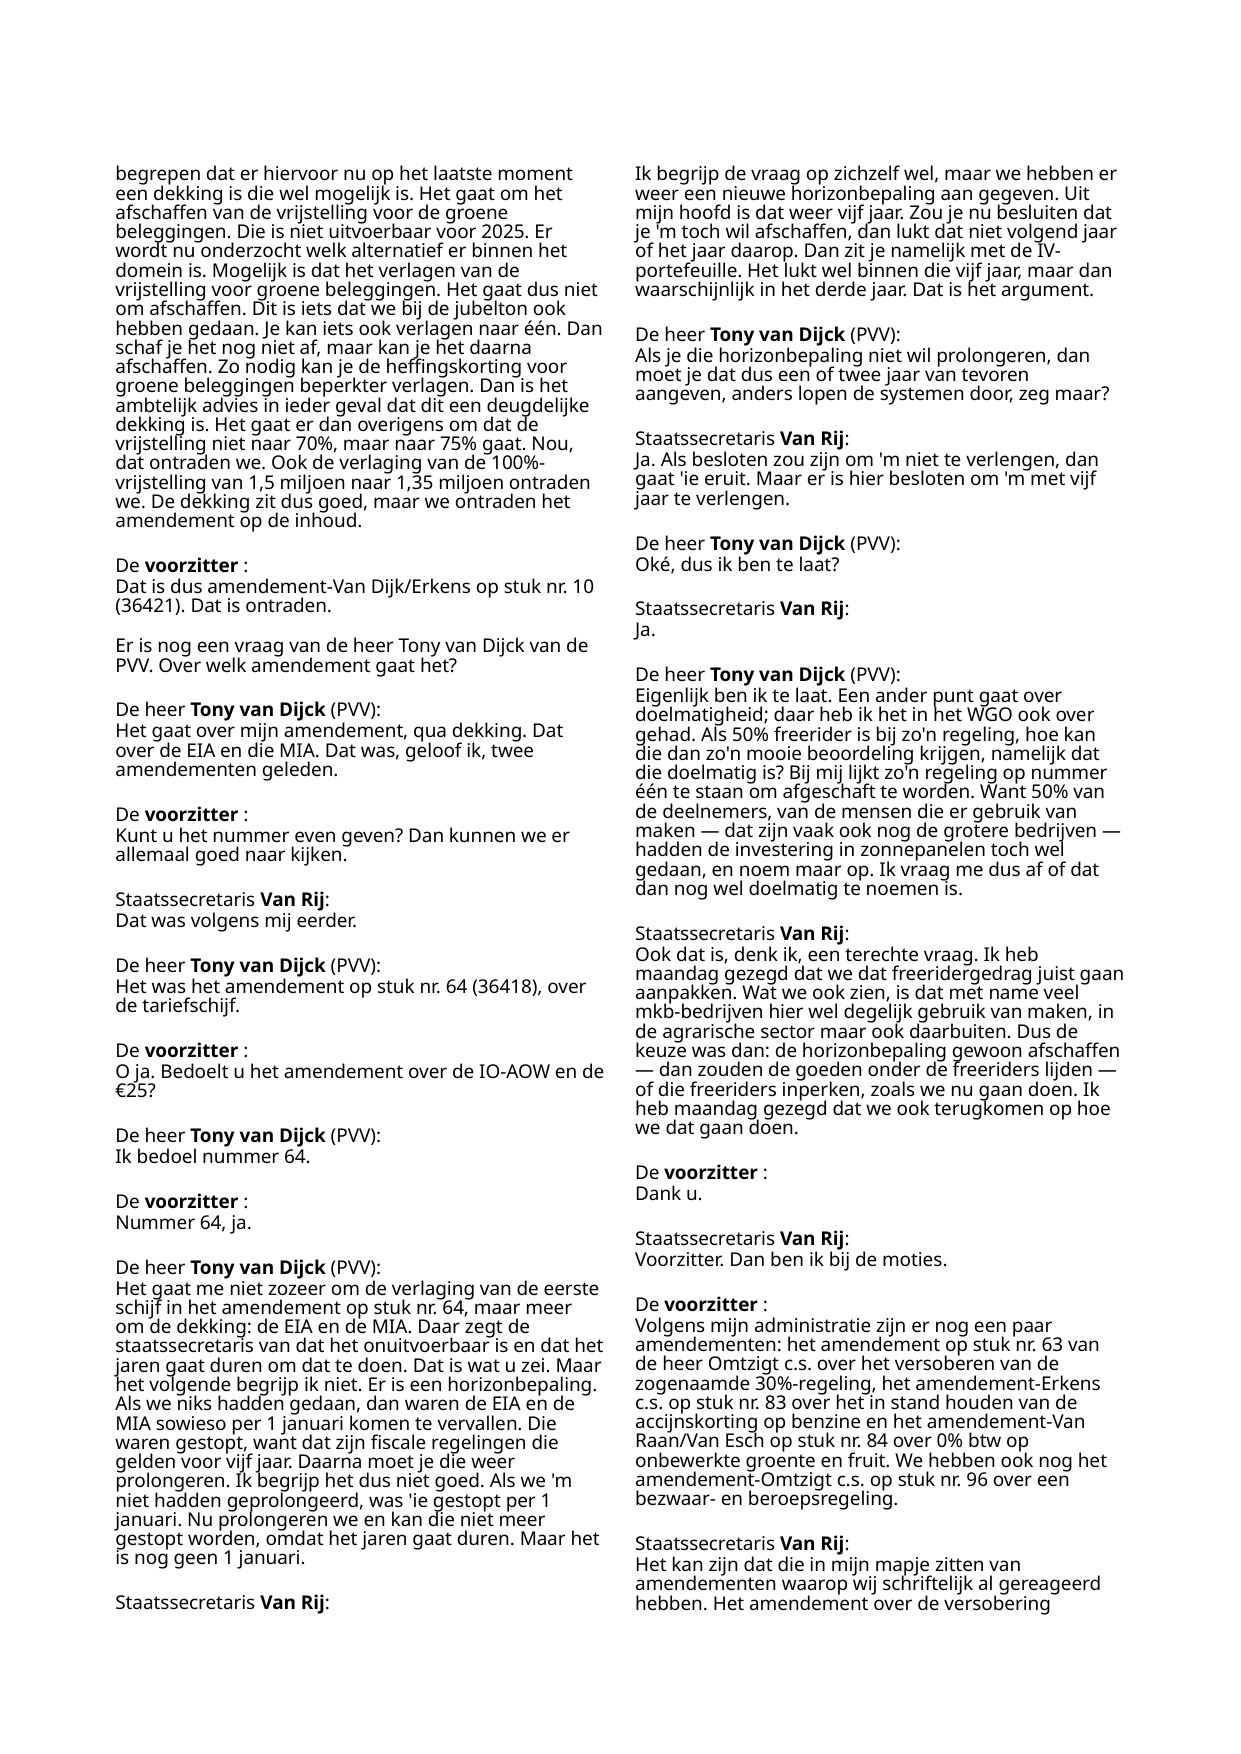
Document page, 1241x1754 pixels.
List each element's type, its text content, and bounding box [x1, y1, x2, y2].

text Eigenlijk ben ik te laat. Een ander punt gaat over doelmatigheid; daar heb ik het in het WGO ook over gehad. Als 50% freerider is bij zo'n regeling, hoe kan die dan zo'n mooie beoordeling krijgen, namelijk dat die doelmatig is? Bij mij lijkt zo'n regeling op nummer één te staan om afgeschaft te worden. Want 50% van de deelnemers, van de mensen die er gebruik van maken — dat zijn vaak ook nog de grotere bedrijven — hadden de investering in zonnepanelen toch wel gedaan, en noem maar op. Ik vraag me dus af of dat dan nog wel doelmatig te noemen is. [635, 687, 1125, 899]
text Er is nog een vraag van de heer Tony van Dijck van de PVV. Over welk amendement gaat het? [115, 637, 605, 676]
text De heer Tony van Dijck (PVV): [115, 697, 605, 722]
text De heer Tony van Dijck (PVV): [115, 1122, 605, 1148]
text De heer Tony van Dijck (PVV): [635, 661, 1125, 687]
text Staatssecretaris Van Rij: [635, 920, 1125, 946]
text Dat is dus amendement-Van Dijk/Erkens op stuk nr. 10 (36421). Dat is ontraden. [115, 578, 605, 617]
text Staatssecretaris Van Rij: [635, 425, 1125, 451]
text Staatssecretaris Van Rij: [115, 1589, 605, 1615]
text De voorzitter : [115, 801, 605, 827]
text Het gaat over mijn amendement, qua dekking. Dat over de EIA en die MIA. Dat was, geloof ik, twee amendementen geleden. [115, 722, 605, 780]
text De heer Tony van Dijck (PVV): [635, 321, 1125, 347]
text Het gaat me niet zozeer om de verlaging van de eerste schijf in het amendement op stuk nr. 64, maar meer om de dekking: de EIA en de MIA. Daar zegt de staatssecretaris van dat het onuitvoerbaar is en dat het jaren gaat duren om dat te doen. Dat is wat u zei. Maar het volgende begrijp ik niet. Er is een horizonbepaling. Als we niks hadden gedaan, dan waren de EIA en de MIA sowieso per 1 januari komen te vervallen. Die waren gestopt, want dat zijn fiscale regelingen die gelden voor vijf jaar. Daarna moet je die weer prolongeren. Ik begrijp het dus niet goed. Als we 'm niet hadden geprolongeerd, was 'ie gestopt per 1 januari. Nu prolongeren we en kan die niet meer gestopt worden, omdat het jaren gaat duren. Maar het is nog geen 1 januari. [115, 1279, 605, 1569]
text begrepen dat er hiervoor nu op het laatste moment een dekking is die wel mogelijk is. Het gaat om het afschaffen van de vrijstelling voor de groene beleggingen. Die is niet uitvoerbaar voor 2025. Er wordt nu onderzocht welk alternatief er binnen het domein is. Mogelijk is dat het verlagen van de vrijstelling voor groene beleggingen. Het gaat dus niet om afschaffen. Dit is iets dat we bij de jubelton ook hebben gedaan. Je kan iets ook verlagen naar één. Dan schaf je het nog niet af, maar kan je het daarna afschaffen. Zo nodig kan je de heffingskorting voor groene beleggingen beperkter verlagen. Dan is het ambtelijk advies in ieder geval dat dit een deugdelijke dekking is. Het gaat er dan overigens om dat de vrijstelling niet naar 70%, maar naar 75% gaat. Nou, dat ontraden we. Ook de verlaging van de 100%-vrijstelling van 1,5 miljoen naar 1,35 miljoen ontraden we. De dekking zit dus goed, maar we ontraden het amendement op de inhoud. [115, 165, 605, 531]
text Als je die horizonbepaling niet wil prolongeren, dan moet je dat dus een of twee jaar van tevoren aangeven, anders lopen de systemen door, zeg maar? [635, 347, 1125, 404]
text De voorzitter : [635, 1159, 1125, 1185]
text Dank u. [635, 1185, 1125, 1204]
text Staatssecretaris Van Rij: [115, 886, 605, 912]
text De heer Tony van Dijck (PVV): [635, 530, 1125, 556]
text Ik begrijp de vraag op zichzelf wel, maar we hebben er weer een nieuwe horizonbepaling aan gegeven. Uit mijn hoofd is dat weer vijf jaar. Zou je nu besluiten dat je 'm toch wil afschaffen, dan lukt dat niet volgend jaar of het jaar daarop. Dan zit je namelijk met de IV-portefeuille. Het lukt wel binnen die vijf jaar, maar dan waarschijnlijk in het derde jaar. Dat is het argument. [635, 165, 1125, 300]
text Ik bedoel nummer 64. [115, 1148, 605, 1167]
text Volgens mijn administratie zijn er nog een paar amendementen: het amendement op stuk nr. 63 van de heer Omtzigt c.s. over het versoberen van de zogenaamde 30%-regeling, het amendement-Erkens c.s. op stuk nr. 83 over het in stand houden van de accijnskorting op benzine en het amendement-Van Raan/Van Esch op stuk nr. 84 over 0% btw op onbewerkte groente en fruit. We hebben ook nog het amendement-Omtzigt c.s. op stuk nr. 96 over een bezwaar- en beroepsregeling. [635, 1317, 1125, 1509]
text De voorzitter : [115, 1188, 605, 1214]
text Staatssecretaris Van Rij: [635, 1225, 1125, 1251]
text Nummer 64, ja. [115, 1214, 605, 1233]
text Het was het amendement op stuk nr. 64 (36418), over de tariefschijf. [115, 978, 605, 1016]
text O ja. Bedoelt u het amendement over de IO-AOW en de €25? [115, 1063, 605, 1101]
text Voorzitter. Dan ben ik bij de moties. [635, 1251, 1125, 1270]
text Ja. [635, 621, 1125, 641]
text Staatssecretaris Van Rij: [635, 1530, 1125, 1556]
text Ja. Als besloten zou zijn om 'm niet te verlengen, dan gaat 'ie eruit. Maar er is hier besloten om 'm met vijf jaar te verlengen. [635, 451, 1125, 509]
text De voorzitter : [635, 1291, 1125, 1317]
text Staatssecretaris Van Rij: [635, 596, 1125, 621]
text De heer Tony van Dijck (PVV): [115, 1254, 605, 1279]
text Oké, dus ik ben te laat? [635, 556, 1125, 575]
text De voorzitter : [115, 1037, 605, 1063]
text Dat was volgens mij eerder. [115, 912, 605, 931]
text Ook dat is, denk ik, een terechte vraag. Ik heb maandag gezegd dat we dat freeridergedrag juist gaan aanpakken. Wat we ook zien, is dat met name veel mkb-bedrijven hier wel degelijk gebruik van maken, in de agrarische sector maar ook daarbuiten. Dus de keuze was dan: de horizonbepaling gewoon afschaffen — dan zouden de goeden onder de freeriders lijden — of die freeriders inperken, zoals we nu gaan doen. Ik heb maandag gezegd dat we ook terugkomen op hoe we dat gaan doen. [635, 946, 1125, 1138]
text Het kan zijn dat die in mijn mapje zitten van amendementen waarop wij schriftelijk al gereageerd hebben. Het amendement over de versobering [635, 1556, 1125, 1614]
text Kunt u het nummer even geven? Dan kunnen we er allemaal goed naar kijken. [115, 827, 605, 865]
text De heer Tony van Dijck (PVV): [115, 952, 605, 978]
text De voorzitter : [115, 552, 605, 578]
